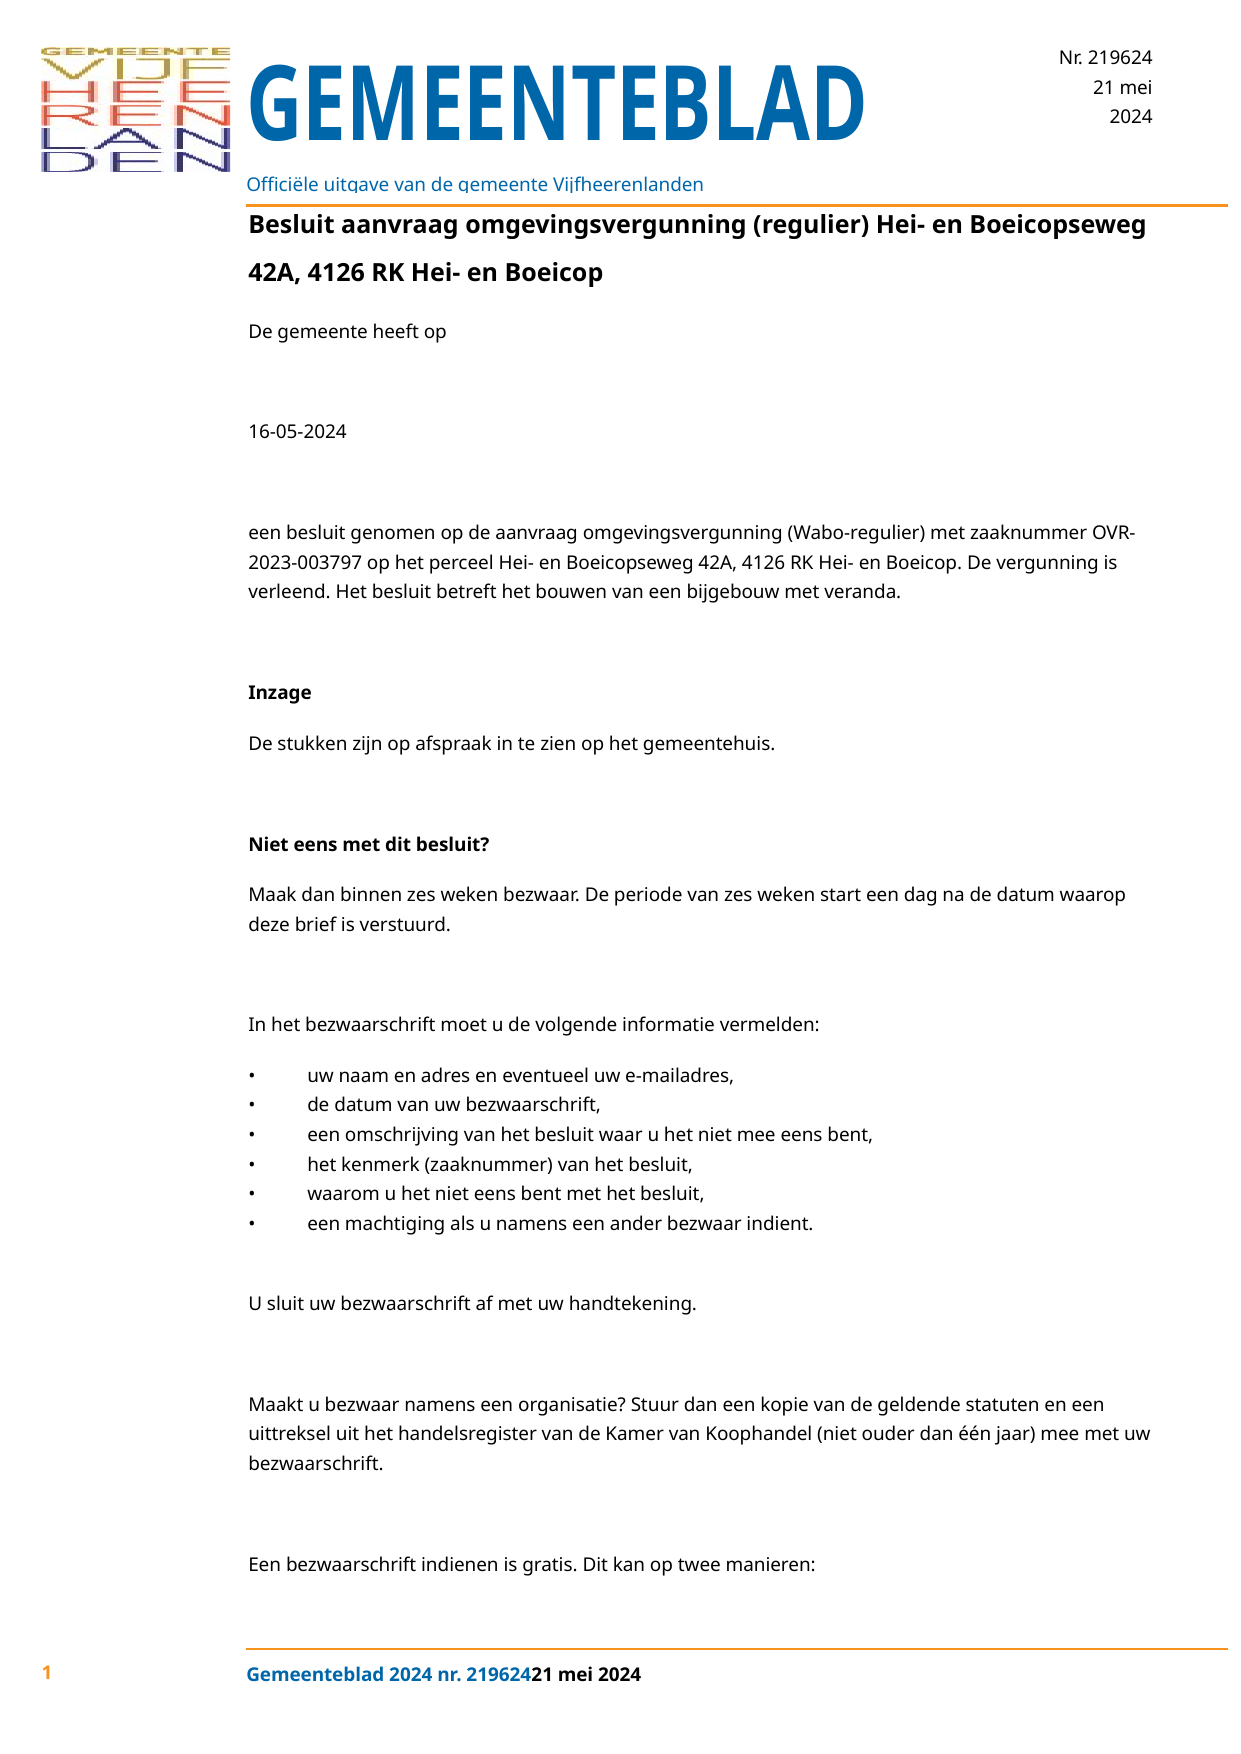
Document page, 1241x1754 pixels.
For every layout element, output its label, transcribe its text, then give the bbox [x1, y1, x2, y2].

text U sluit uw bezwaarschrift af met uw handtekening. [248, 1290, 1152, 1316]
text Besluit aanvraag omgevingsvergunning (regulier) Hei- en Boeicopseweg 42A, 4126 RK Hei- en Boeicop [248, 207, 1152, 288]
text Maak dan binnen zes weken bezwaar. De periode van zes weken start een dag na de datum waarop deze brief is verstuurd. [248, 881, 1152, 937]
text De gemeente heeft op [248, 318, 1152, 344]
list uw naam en adres en eventueel uw e-mailadres, [248, 1062, 1152, 1088]
list een machtiging als u namens een ander bezwaar indient. [248, 1210, 1152, 1236]
text Niet eens met dit besluit? [248, 831, 1152, 857]
text een besluit genomen op de aanvraag omgevingsvergunning (Wabo-regulier) met zaaknummer OVR-2023-003797 op het perceel Hei- en Boeicopseweg 42A, 4126 RK Hei- en Boeicop. De vergunning is verleend. Het besluit betreft het bouwen van een bijgebouw met veranda. [248, 519, 1152, 604]
list waarom u het niet eens bent met het besluit, [248, 1180, 1152, 1206]
text In het bezwaarschrift moet u de volgende informatie vermelden: [248, 1012, 1152, 1037]
text 16-05-2024 [248, 419, 1152, 444]
text De stukken zijn op afspraak in te zien op het gemeentehuis. [248, 730, 1152, 756]
text Maakt u bezwaar namens een organisatie? Stuur dan een kopie van de geldende statuten en een uittreksel uit het handelsregister van de Kamer van Koophandel (niet ouder dan één jaar) mee met uw bezwaarschrift. [248, 1391, 1152, 1476]
list de datum van uw bezwaarschrift, [248, 1092, 1152, 1117]
picture [41, 47, 231, 172]
text Een bezwaarschrift indienen is gratis. Dit kan op twee manieren: [248, 1551, 1152, 1577]
list een omschrijving van het besluit waar u het niet mee eens bent, [248, 1121, 1152, 1147]
text Inzage [248, 679, 1152, 705]
list het kenmerk (zaaknummer) van het besluit, [248, 1151, 1152, 1177]
